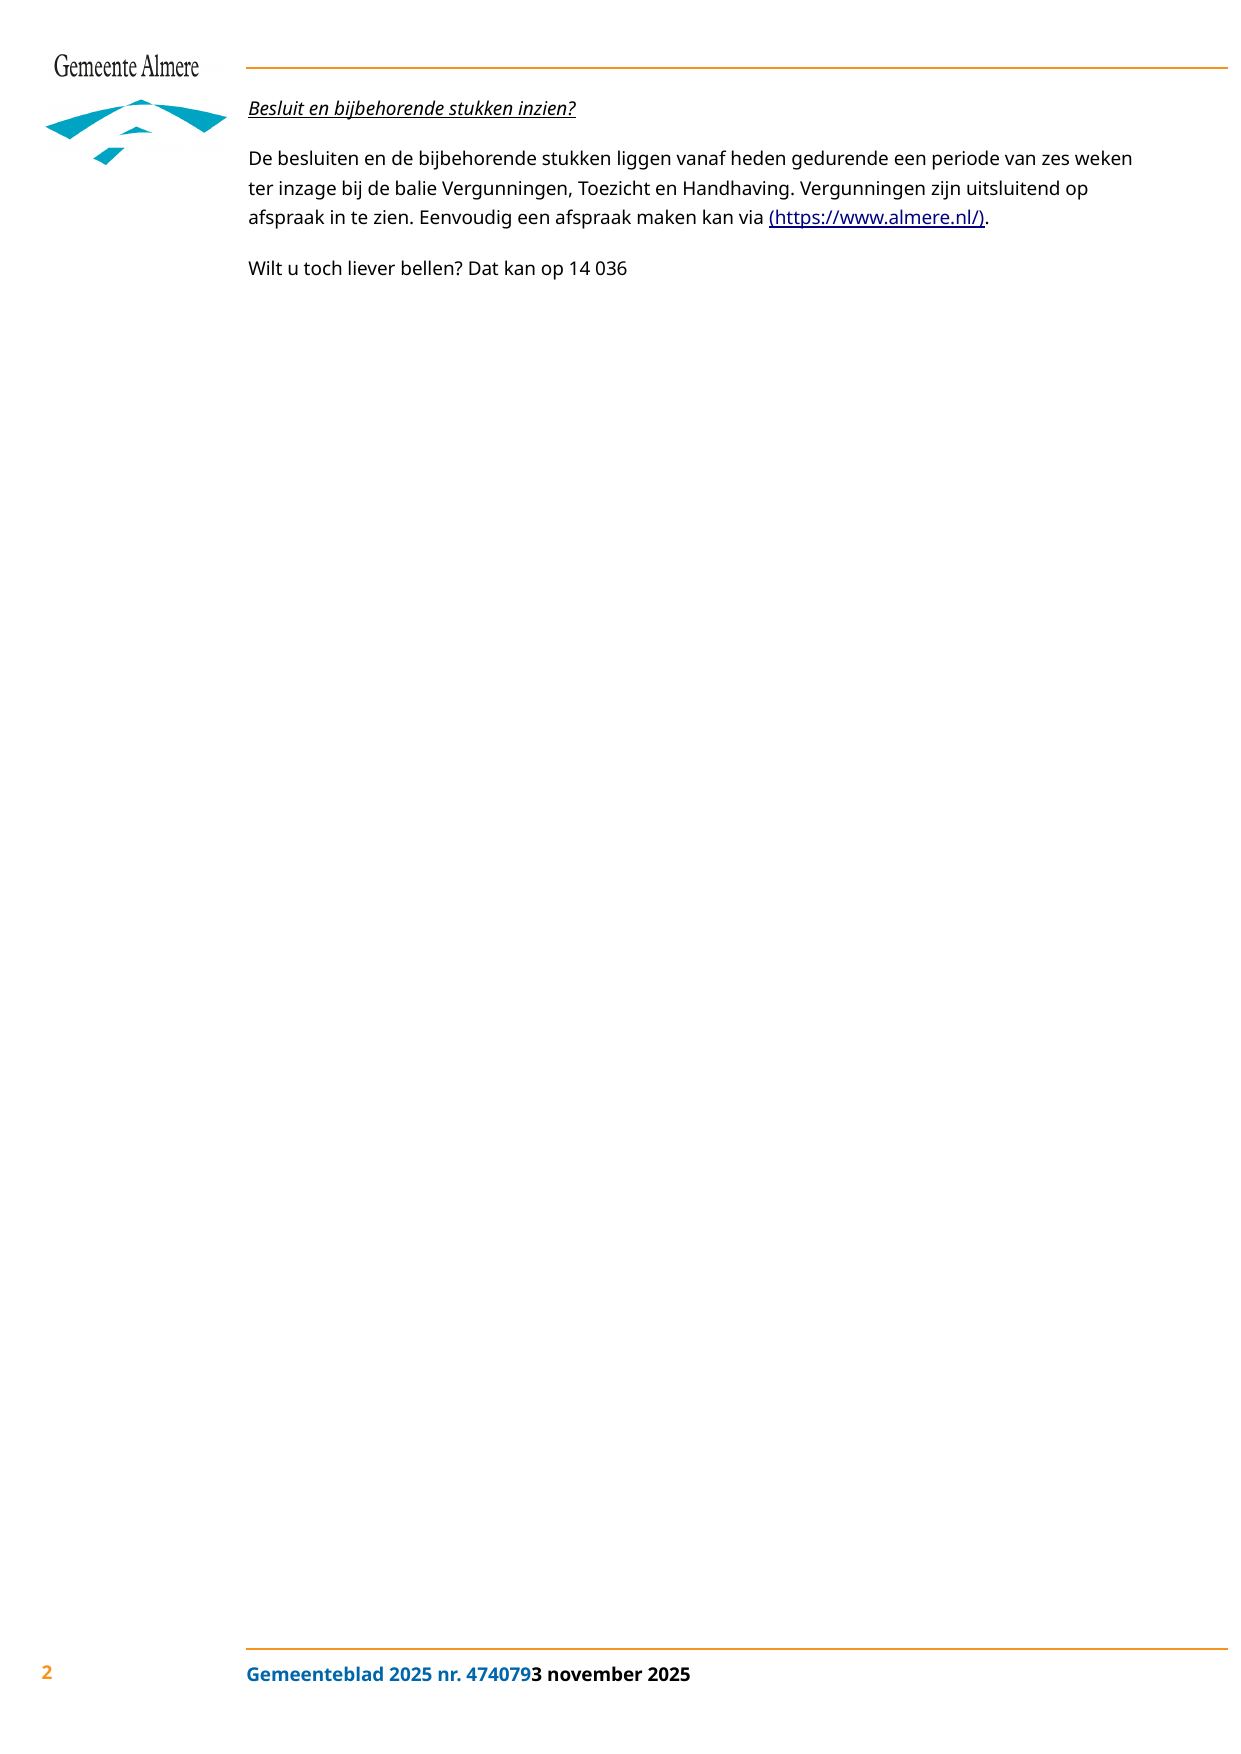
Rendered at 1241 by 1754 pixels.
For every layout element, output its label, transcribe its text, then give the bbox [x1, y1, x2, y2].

text Wilt u toch liever bellen? Dat kan op 14 036 [248, 255, 1152, 281]
text De besluiten en de bijbehorende stukken liggen vanaf heden gedurende een periode van zes weken ter inzage bij de balie Vergunningen, Toezicht en Handhaving. Vergunningen zijn uitsluitend op afspraak in te zien. Eenvoudig een afspraak maken kan via (https://www.almere.nl/). [248, 145, 1152, 230]
text Besluit en bijbehorende stukken inzien? [248, 95, 1152, 121]
picture [41, 47, 231, 172]
